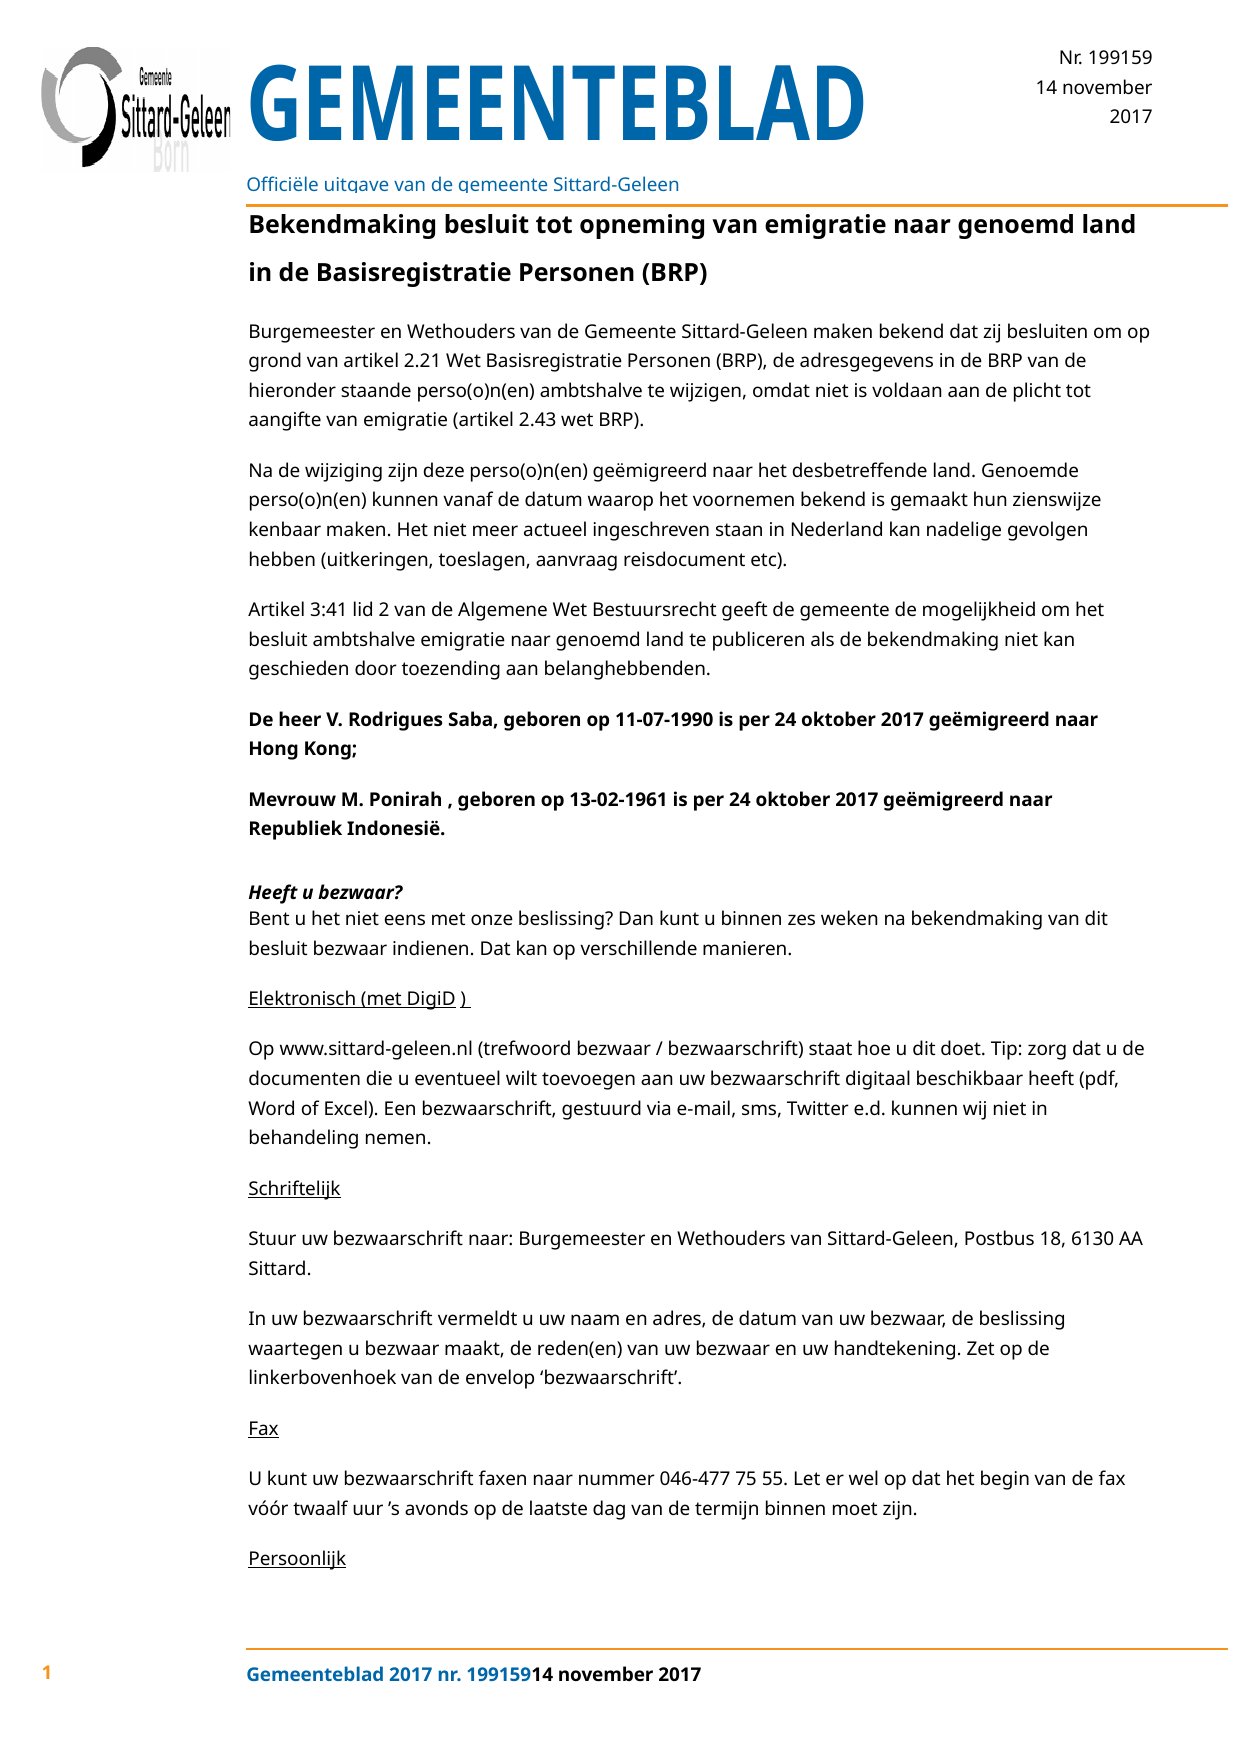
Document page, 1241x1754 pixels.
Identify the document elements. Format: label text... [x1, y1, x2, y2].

text Elektronisch (met DigiD ) [248, 985, 1152, 1011]
text Bekendmaking besluit tot opneming van emigratie naar genoemd land in de Basisregistratie Personen (BRP) [248, 207, 1152, 288]
text In uw bezwaarschrift vermeldt u uw naam en adres, de datum van uw bezwaar, de beslissing waartegen u bezwaar maakt, de reden(en) van uw bezwaar en uw handtekening. Zet op de linkerbovenhoek van de envelop ‘bezwaarschrift’. [248, 1305, 1152, 1390]
text Op www.sittard-geleen.nl (trefwoord bezwaar / bezwaarschrift) staat hoe u dit doet. Tip: zorg dat u de documenten die u eventueel wilt toevoegen aan uw bezwaarschrift digitaal beschikbaar heeft (pdf, Word of Excel). Een bezwaarschrift, gestuurd via e-mail, sms, Twitter e.d. kunnen wij niet in behandeling nemen. [248, 1036, 1152, 1150]
text Stuur uw bezwaarschrift naar: Burgemeester en Wethouders van Sittard-Geleen, Postbus 18, 6130 AA Sittard. [248, 1225, 1152, 1280]
text Mevrouw M. Ponirah , geboren op 13-02-1961 is per 24 oktober 2017 geëmigreerd naar Republiek Indonesië. [248, 786, 1152, 841]
text De heer V. Rodrigues Saba, geboren op 11-07-1990 is per 24 oktober 2017 geëmigreerd naar Hong Kong; [248, 706, 1152, 761]
text Fax [248, 1415, 1152, 1440]
text U kunt uw bezwaarschrift faxen naar nummer 046-477 75 55. Let er wel op dat het begin van de fax vóór twaalf uur ’s avonds op de laatste dag van de termijn binnen moet zijn. [248, 1465, 1152, 1520]
text Bent u het niet eens met onze beslissing? Dan kunt u binnen zes weken na bekendmaking van dit besluit bezwaar indienen. Dat kan op verschillende manieren. [248, 905, 1152, 960]
text Schriftelijk [248, 1175, 1152, 1200]
text Heeft u bezwaar? [248, 879, 1152, 905]
text Na de wijziging zijn deze perso(o)n(en) geëmigreerd naar het desbetreffende land. Genoemde perso(o)n(en) kunnen vanaf de datum waarop het voornemen bekend is gemaakt hun zienswijze kenbaar maken. Het niet meer actueel ingeschreven staan in Nederland kan nadelige gevolgen hebben (uitkeringen, toeslagen, aanvraag reisdocument etc). [248, 457, 1152, 572]
text Persoonlijk [248, 1545, 1152, 1571]
text Artikel 3:41 lid 2 van de Algemene Wet Bestuursrecht geeft de gemeente de mogelijkheid om het besluit ambtshalve emigratie naar genoemd land te publiceren als de bekendmaking niet kan geschieden door toezending aan belanghebbenden. [248, 596, 1152, 681]
text Burgemeester en Wethouders van de Gemeente Sittard-Geleen maken bekend dat zij besluiten om op grond van artikel 2.21 Wet Basisregistratie Personen (BRP), de adresgegevens in de BRP van de hieronder staande perso(o)n(en) ambtshalve te wijzigen, omdat niet is voldaan aan de plicht tot aangifte van emigratie (artikel 2.43 wet BRP). [248, 318, 1152, 432]
picture [41, 47, 231, 172]
